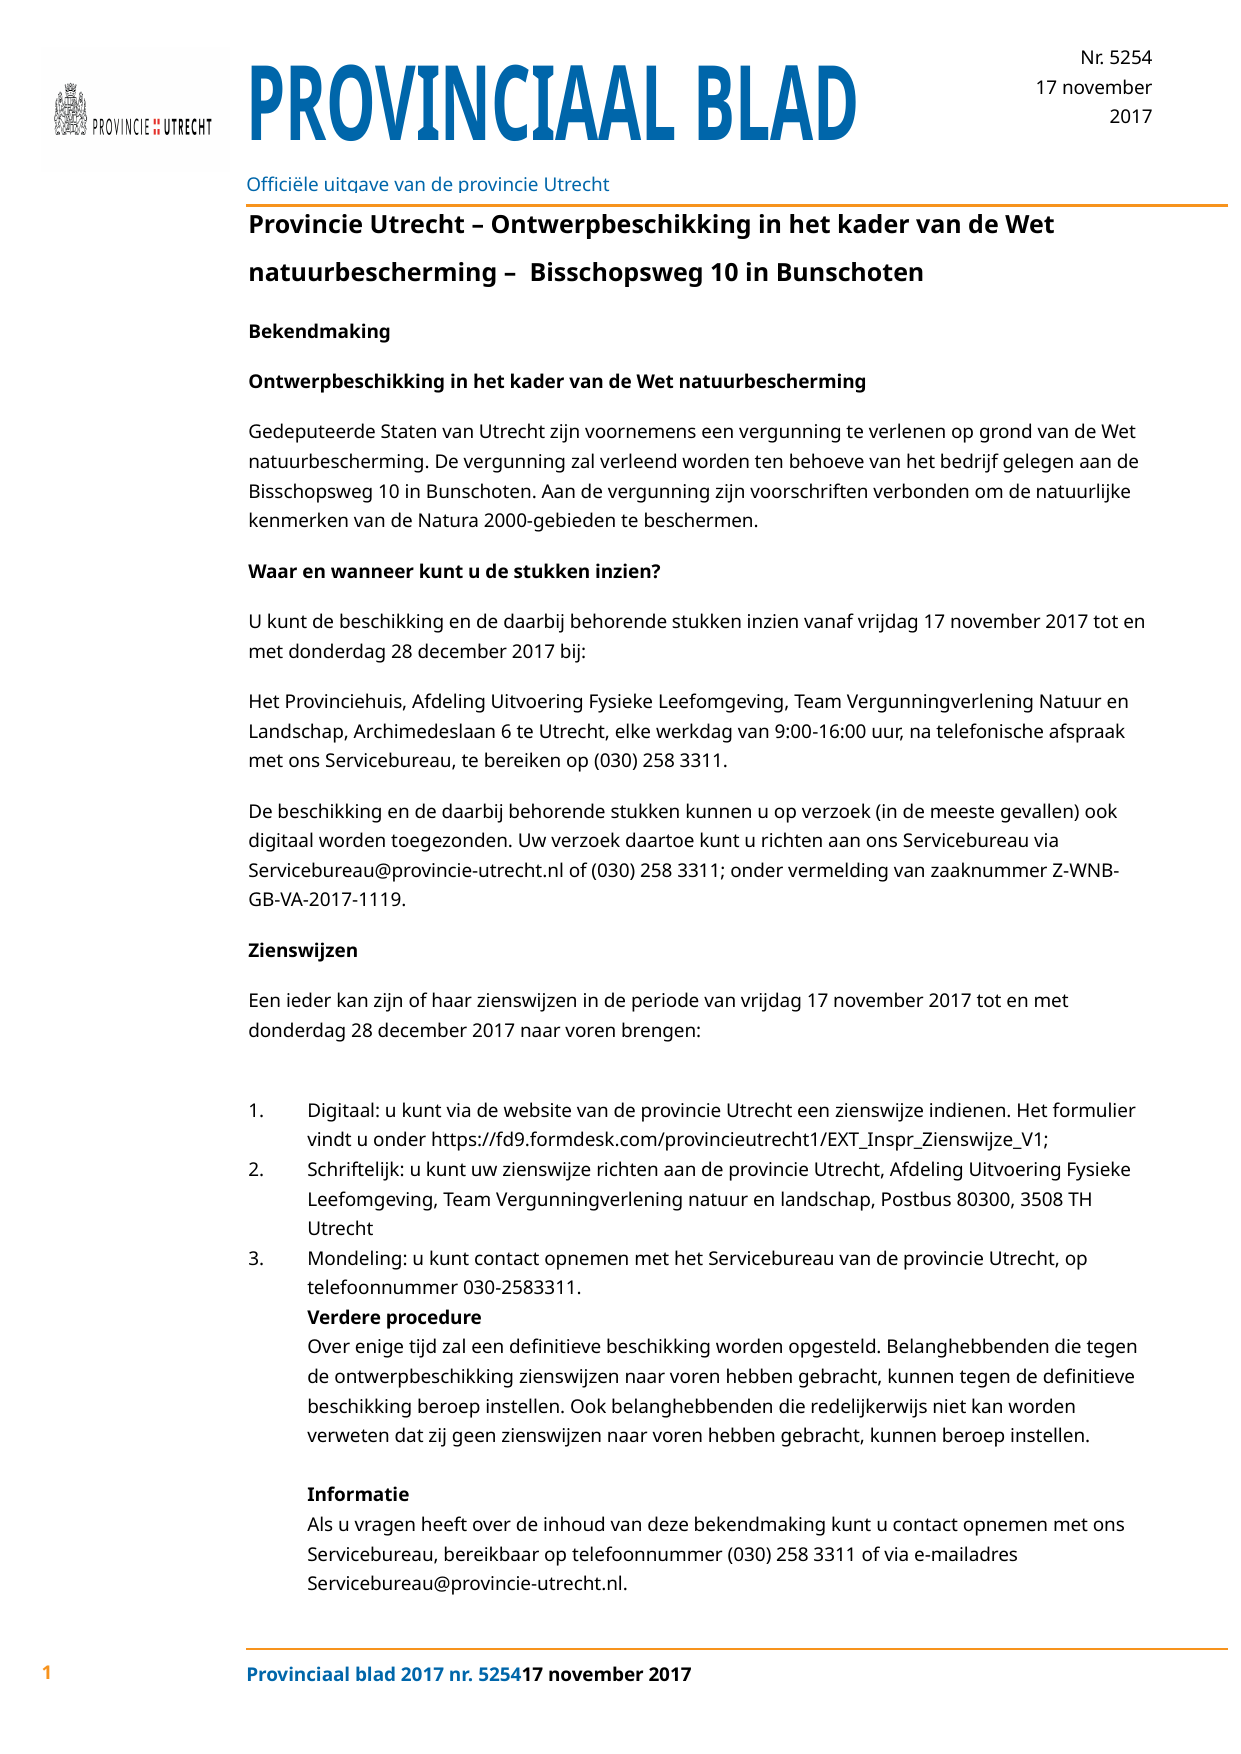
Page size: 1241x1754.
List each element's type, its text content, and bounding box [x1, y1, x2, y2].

list Schriftelijk: u kunt uw zienswijze richten aan de provincie Utrecht, Afdeling Uitvoering Fysieke Leefomgeving, Team Vergunningverlening natuur en landschap, Postbus 80300, 3508 TH Utrecht [248, 1156, 1152, 1241]
list Als u vragen heeft over de inhoud van deze bekendmaking kunt u contact opnemen met ons Servicebureau, bereikbaar op telefoonnummer (030) 258 3311 of via e-mailadres Servicebureau@provincie-utrecht.nl. [248, 1511, 1152, 1596]
text Provincie Utrecht – Ontwerpbeschikking in het kader van de Wet natuurbescherming – Bisschopsweg 10 in Bunschoten [248, 207, 1152, 288]
text Waar en wanneer kunt u de stukken inzien? [248, 558, 1152, 584]
text Gedeputeerde Staten van Utrecht zijn voornemens een vergunning te verlenen op grond van de Wet natuurbescherming. De vergunning zal verleend worden ten behoeve van het bedrijf gelegen aan de Bisschopsweg 10 in Bunschoten. Aan de vergunning zijn voorschriften verbonden om de natuurlijke kenmerken van de Natura 2000-gebieden te beschermen. [248, 419, 1152, 533]
list Verdere procedure [248, 1304, 1152, 1330]
picture [41, 47, 231, 172]
text De beschikking en de daarbij behorende stukken kunnen u op verzoek (in de meeste gevallen) ook digitaal worden toegezonden. Uw verzoek daartoe kunt u richten aan ons Servicebureau via Servicebureau@provincie-utrecht.nl of (030) 258 3311; onder vermelding van zaaknummer Z-WNB-GB-VA-2017-1119. [248, 798, 1152, 912]
list Informatie [248, 1482, 1152, 1507]
list Digitaal: u kunt via de website van de provincie Utrecht een zienswijze indienen. Het formulier vindt u onder https://fd9.formdesk.com/provincieutrecht1/EXT_Inspr_Zienswijze_V1; [248, 1097, 1152, 1152]
text Het Provinciehuis, Afdeling Uitvoering Fysieke Leefomgeving, Team Vergunningverlening Natuur en Landschap, Archimedeslaan 6 te Utrecht, elke werkdag van 9:00‑16:00 uur, na telefonische afspraak met ons Servicebureau, te bereiken op (030) 258 3311. [248, 688, 1152, 773]
text U kunt de beschikking en de daarbij behorende stukken inzien vanaf vrijdag 17 november 2017 tot en met donderdag 28 december 2017 bij: [248, 608, 1152, 664]
text Een ieder kan zijn of haar zienswijzen in de periode van vrijdag 17 november 2017 tot en met donderdag 28 december 2017 naar voren brengen: [248, 987, 1152, 1043]
text Zienswijzen [248, 937, 1152, 963]
list Over enige tijd zal een definitieve beschikking worden opgesteld. Belanghebbenden die tegen de ontwerpbeschikking zienswijzen naar voren hebben gebracht, kunnen tegen de definitieve beschikking beroep instellen. Ook belanghebbenden die redelijkerwijs niet kan worden verweten dat zij geen zienswijzen naar voren hebben gebracht, kunnen beroep instellen. [248, 1334, 1152, 1448]
text Ontwerpbeschikking in het kader van de Wet natuurbescherming [248, 368, 1152, 394]
list Mondeling: u kunt contact opnemen met het Servicebureau van de provincie Utrecht, op telefoonnummer 030-2583311. [248, 1245, 1152, 1300]
text Bekendmaking [248, 318, 1152, 344]
